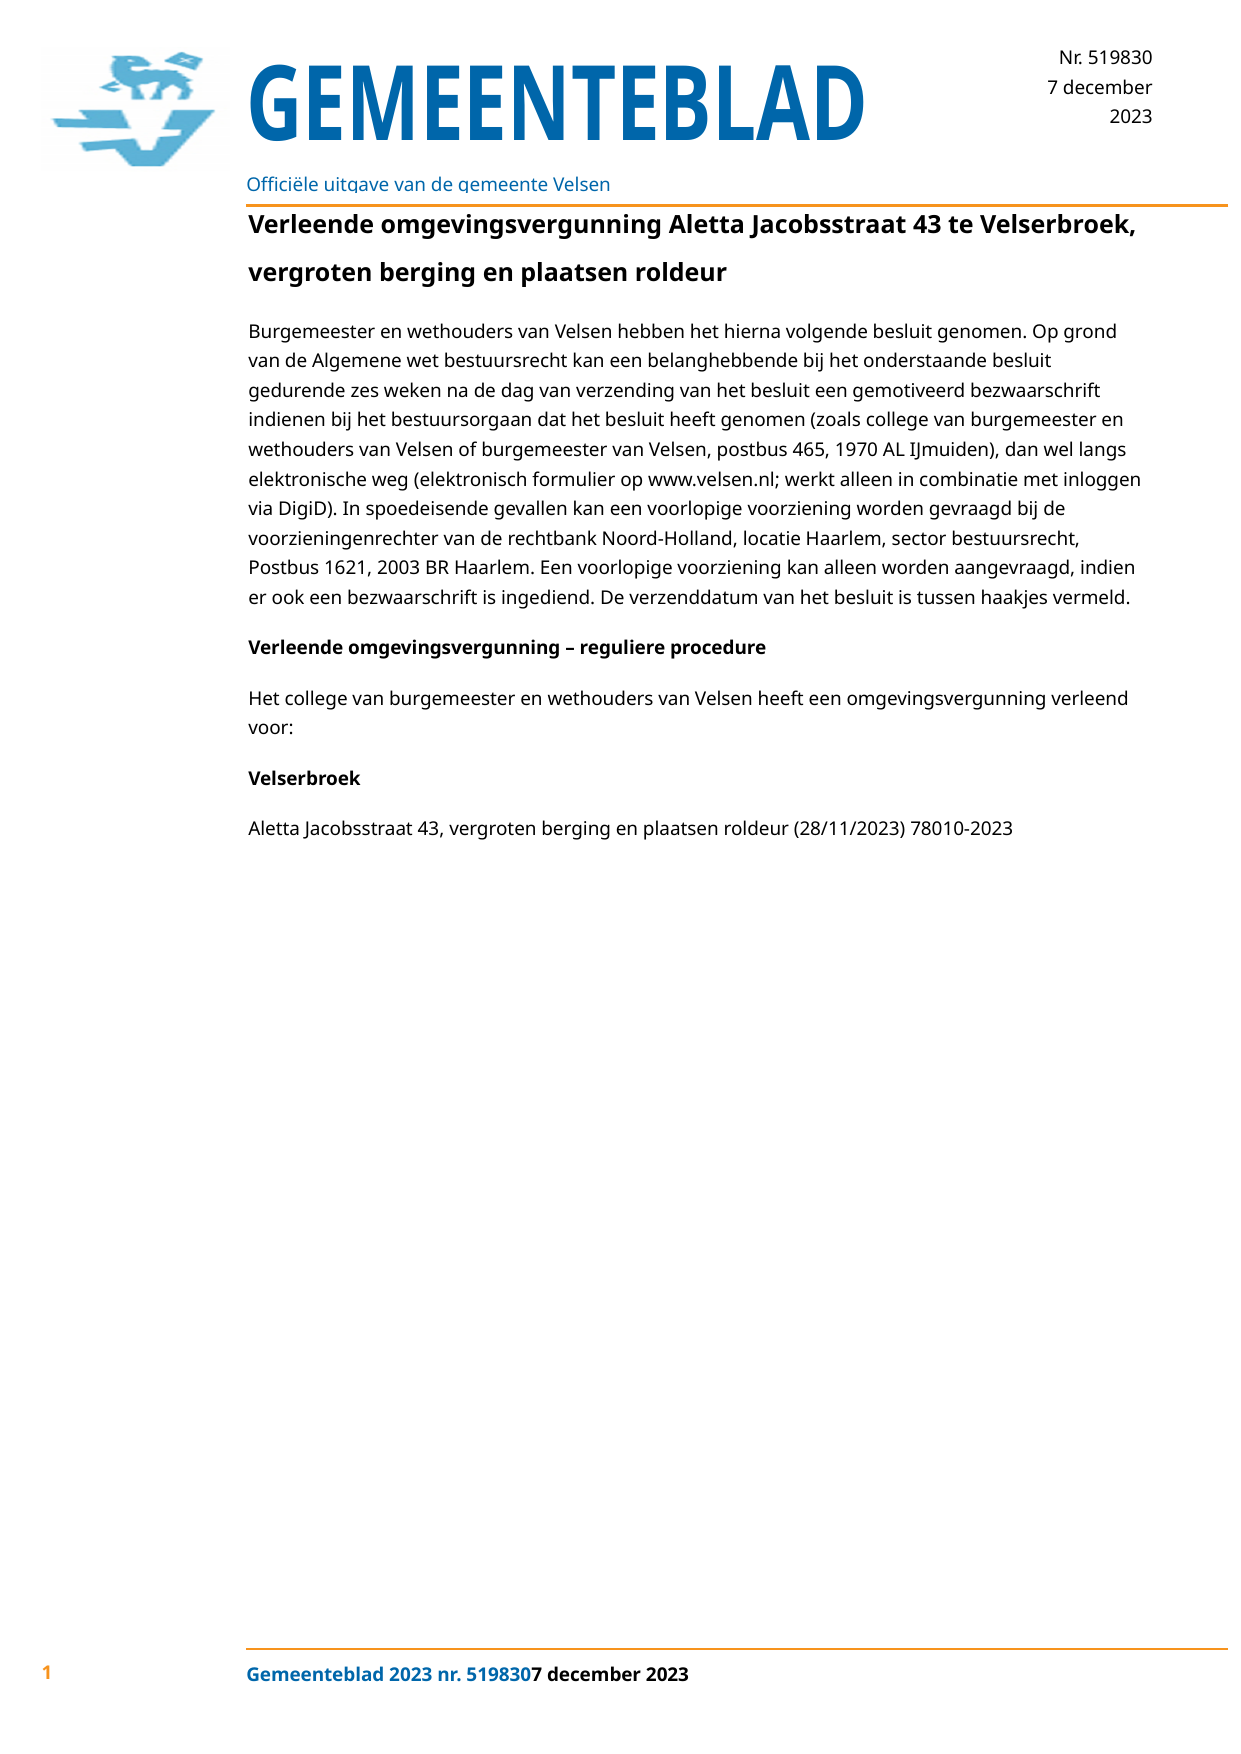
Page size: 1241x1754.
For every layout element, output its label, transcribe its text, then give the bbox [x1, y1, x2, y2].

text Het college van burgemeester en wethouders van Velsen heeft een omgevingsvergunning verleend voor: [248, 685, 1152, 740]
text Aletta Jacobsstraat 43, vergroten berging en plaatsen roldeur (28/11/2023) 78010-2023 [248, 815, 1152, 841]
text Burgemeester en wethouders van Velsen hebben het hierna volgende besluit genomen. Op grond van de Algemene wet bestuursrecht kan een belanghebbende bij het onderstaande besluit gedurende zes weken na de dag van verzending van het besluit een gemotiveerd bezwaarschrift indienen bij het bestuursorgaan dat het besluit heeft genomen (zoals college van burgemeester en wethouders van Velsen of burgemeester van Velsen, postbus 465, 1970 AL IJmuiden), dan wel langs elektronische weg (elektronisch formulier op www.velsen.nl; werkt alleen in combinatie met inloggen via DigiD). In spoedeisende gevallen kan een voorlopige voorziening worden gevraagd bij de voorzieningenrechter van de rechtbank Noord-Holland, locatie Haarlem, sector bestuursrecht, Postbus 1621, 2003 BR Haarlem. Een voorlopige voorziening kan alleen worden aangevraagd, indien er ook een bezwaarschrift is ingediend. De verzenddatum van het besluit is tussen haakjes vermeld. [248, 318, 1152, 610]
text Velserbroek [248, 765, 1152, 791]
picture [41, 47, 231, 172]
text Verleende omgevingsvergunning – reguliere procedure [248, 634, 1152, 660]
text Verleende omgevingsvergunning Aletta Jacobsstraat 43 te Velserbroek, vergroten berging en plaatsen roldeur [248, 207, 1152, 288]
